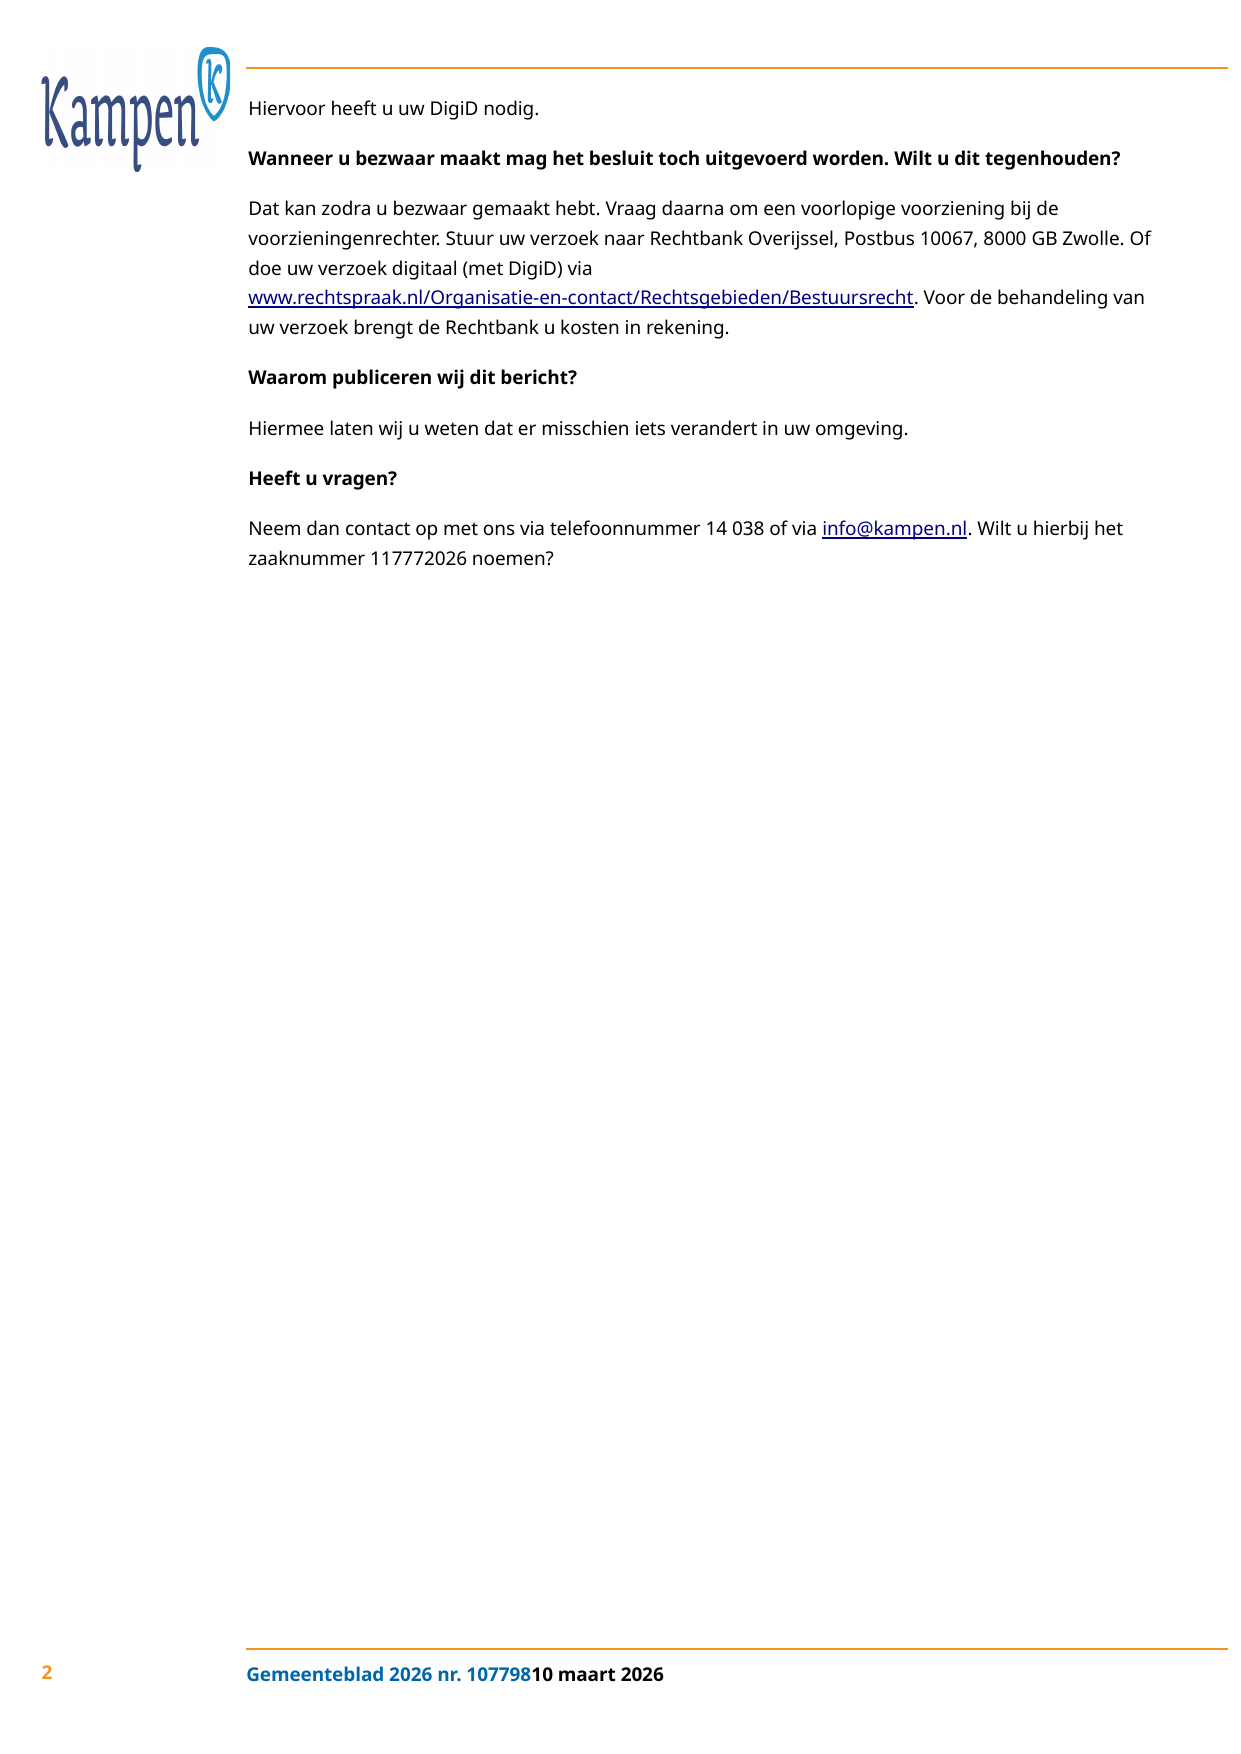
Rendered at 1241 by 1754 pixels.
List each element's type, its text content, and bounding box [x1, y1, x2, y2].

picture [41, 47, 231, 172]
text Hiervoor heeft u uw DigiD nodig. [248, 95, 1152, 121]
text Neem dan contact op met ons via telefoonnummer 14 038 of via info@kampen.nl. Wilt u hierbij het zaaknummer 117772026 noemen? [248, 516, 1152, 571]
text Wanneer u bezwaar maakt mag het besluit toch uitgevoerd worden. Wilt u dit tegenhouden? [248, 145, 1152, 171]
text Dat kan zodra u bezwaar gemaakt hebt. Vraag daarna om een voorlopige voorziening bij de voorzieningenrechter. Stuur uw verzoek naar Rechtbank Overijssel, Postbus 10067, 8000 GB Zwolle. Of doe uw verzoek digitaal (met DigiD) via www.rechtspraak.nl/Organisatie-en-contact/Rechtsgebieden/Bestuursrecht. Voor de behandeling van uw verzoek brengt de Rechtbank u kosten in rekening. [248, 196, 1152, 340]
text Waarom publiceren wij dit bericht? [248, 364, 1152, 390]
text Heeft u vragen? [248, 465, 1152, 491]
text Hiermee laten wij u weten dat er misschien iets verandert in uw omgeving. [248, 415, 1152, 441]
